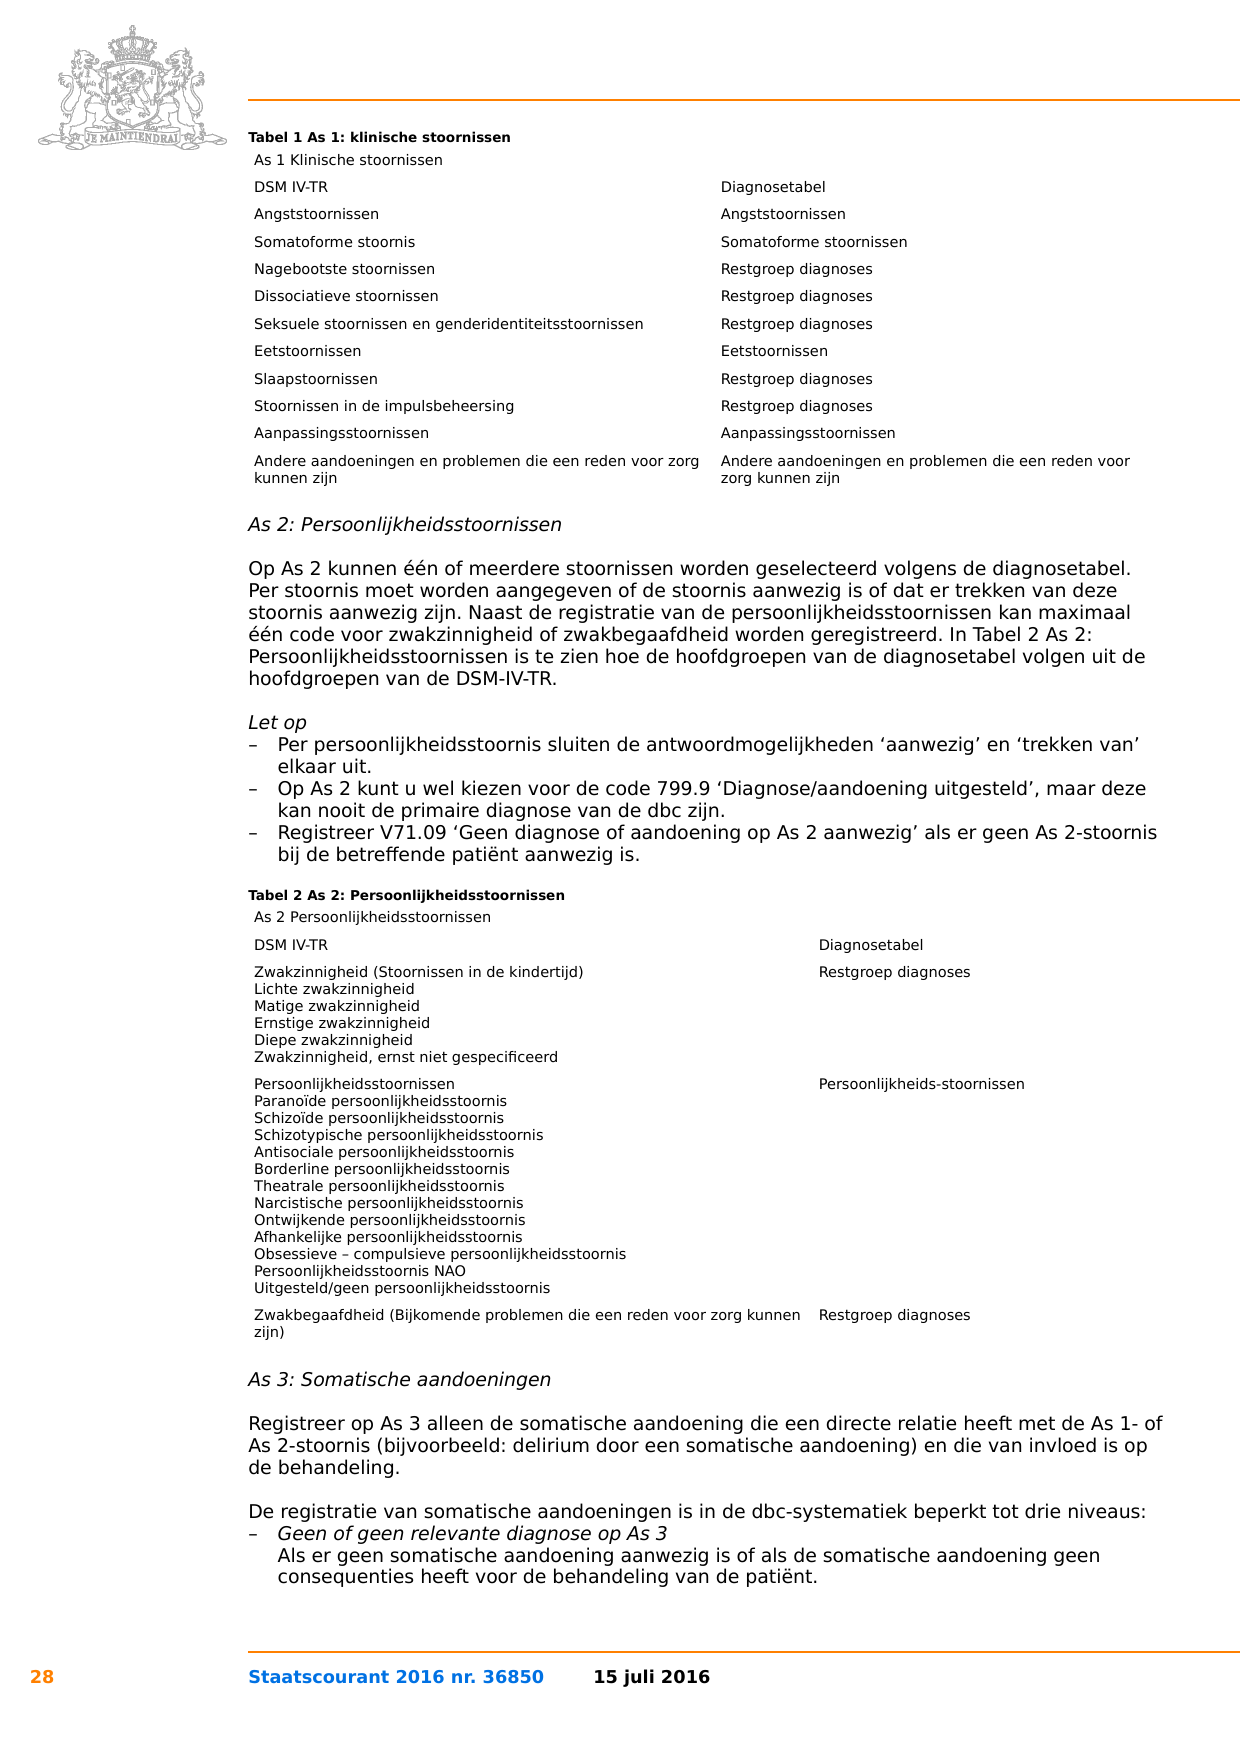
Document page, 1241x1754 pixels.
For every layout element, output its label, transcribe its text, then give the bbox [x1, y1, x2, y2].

text Op As 2 kunnen één of meerdere stoornissen worden geselecteerd volgens de diagnosetabel. Per stoornis moet worden aangegeven of de stoornis aanwezig is of dat er trekken van deze stoornis aanwezig zijn. Naast de registratie van de persoonlijkheidsstoornissen kan maximaal één code voor zwakzinnigheid of zwakbegaafdheid worden geregistreerd. In Tabel 2 As 2: Persoonlijkheidsstoornissen is te zien hoe de hoofdgroepen van de diagnosetabel volgen uit de hoofdgroepen van de DSM-IV-TR. [248, 558, 1163, 690]
table_cell Dissociatieve stoornissen [249, 284, 714, 310]
text – Per persoonlijkheidsstoornis sluiten de antwoordmogelijkheden ‘aanwezig’ en ‘trekken van’ elkaar uit. [248, 734, 1163, 778]
subtitle As 3: Somatische aandoeningen [248, 1369, 1163, 1391]
text Let op [248, 712, 1163, 734]
table_cell Somatoforme stoornissen [715, 229, 1163, 255]
table_cell Stoornissen in de impulsbeheersing [249, 393, 714, 419]
table_cell Persoonlijkheidsstoornissen Paranoïde persoonlijkheidsstoornis Schizoïde persoonlijkheidsstoornis Schizotypische persoonlijkheidsstoornis Antisociale persoonlijkheidsstoornis Borderline persoonlijkheidsstoornis Theatrale persoonlijkheidsstoornis Narcistische persoonlijkheidsstoornis Ontwijkende persoonlijkheidsstoornis Afhankelijke persoonlijkheidsstoornis Obsessieve – compulsieve persoonlijkheidsstoornis Persoonlijkheidsstoornis NAO Uitgesteld/geen persoonlijkheidsstoornis [249, 1071, 812, 1302]
table_cell As 1 Klinische stoornissen [249, 147, 1163, 173]
text – Geen of geen relevante diagnose op As 3 [248, 1522, 1163, 1544]
table_cell Diagnosetabel [813, 932, 1163, 958]
subtitle As 2: Persoonlijkheidsstoornissen [248, 514, 1163, 536]
table_cell Nagebootste stoornissen [249, 256, 714, 283]
table_cell DSM IV-TR [249, 932, 812, 958]
picture [38, 25, 227, 150]
table_cell Aanpassingsstoornissen [249, 421, 714, 447]
table_cell Zwakbegaafdheid (Bijkomende problemen die een reden voor zorg kunnen zijn) [249, 1303, 812, 1346]
text – Registreer V71.09 ‘Geen diagnose of aandoening op As 2 aanwezig’ als er geen As 2-stoornis bij de betreffende patiënt aanwezig is. [248, 822, 1163, 866]
table_cell Eetstoornissen [715, 339, 1163, 365]
table_cell DSM IV-TR [249, 174, 714, 200]
table_cell Restgroep diagnoses [715, 256, 1163, 283]
table_cell Eetstoornissen [249, 339, 714, 365]
table_cell Zwakzinnigheid (Stoornissen in de kindertijd) Lichte zwakzinnigheid Matige zwakzinnigheid Ernstige zwakzinnigheid Diepe zwakzinnigheid Zwakzinnigheid, ernst niet gespecificeerd [249, 959, 812, 1070]
table_cell Restgroep diagnoses [813, 959, 1163, 1070]
text Als er geen somatische aandoening aanwezig is of als de somatische aandoening geen consequenties heeft voor de behandeling van de patiënt. [277, 1544, 1163, 1588]
text De registratie van somatische aandoeningen is in de dbc-systematiek beperkt tot drie niveaus: [248, 1501, 1163, 1522]
table_cell Slaapstoornissen [249, 366, 714, 392]
text Registreer op As 3 alleen de somatische aandoening die een directe relatie heeft met de As 1- of As 2-stoornis (bijvoorbeeld: delirium door een somatische aandoening) en die van invloed is op de behandeling. [248, 1413, 1163, 1479]
table_cell Persoonlijkheids-stoornissen [813, 1071, 1163, 1302]
table_cell Andere aandoeningen en problemen die een reden voor zorg kunnen zijn [249, 448, 714, 491]
table_cell Andere aandoeningen en problemen die een reden voor zorg kunnen zijn [715, 448, 1163, 491]
table_cell Restgroep diagnoses [715, 393, 1163, 419]
table_cell Diagnosetabel [715, 174, 1163, 200]
table_cell Restgroep diagnoses [813, 1303, 1163, 1346]
table_cell Restgroep diagnoses [715, 311, 1163, 337]
table_cell As 2 Persoonlijkheidsstoornissen [249, 904, 1163, 931]
table_cell Restgroep diagnoses [715, 284, 1163, 310]
table_cell Angststoornissen [249, 201, 714, 228]
table_cell Angststoornissen [715, 201, 1163, 228]
table_cell Restgroep diagnoses [715, 366, 1163, 392]
table_cell Somatoforme stoornis [249, 229, 714, 255]
table_cell Seksuele stoornissen en genderidentiteitsstoornissen [249, 311, 714, 337]
table_cell Aanpassingsstoornissen [715, 421, 1163, 447]
table_header Tabel 2 As 2: Persoonlijkheidsstoornissen [248, 888, 1163, 903]
text – Op As 2 kunt u wel kiezen voor de code 799.9 ‘Diagnose/aandoening uitgesteld’, maar deze kan nooit de primaire diagnose van de dbc zijn. [248, 778, 1163, 822]
table_header Tabel 1 As 1: klinische stoornissen [248, 130, 1163, 146]
